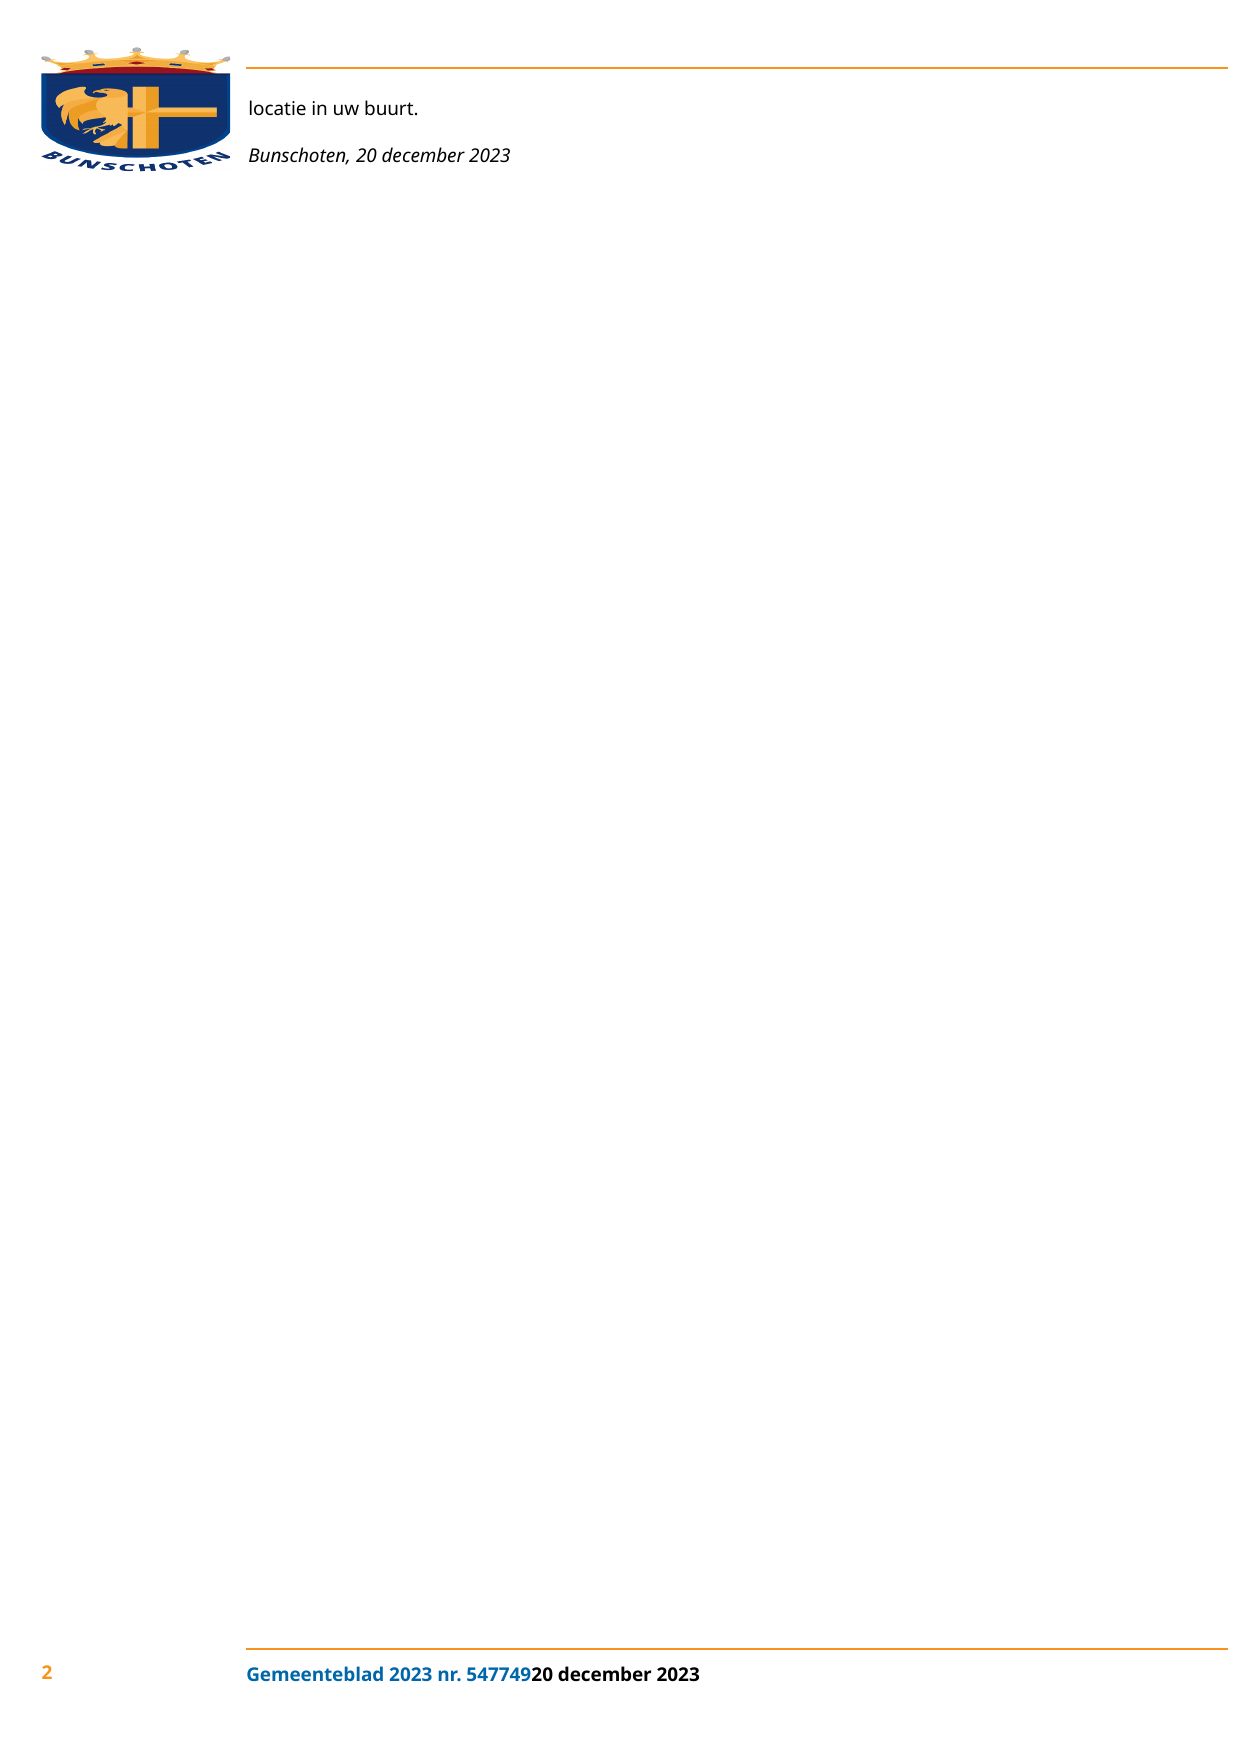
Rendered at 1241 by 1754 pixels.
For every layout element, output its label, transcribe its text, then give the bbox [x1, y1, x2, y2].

text Bunschoten, 20 december 2023 [248, 143, 1152, 168]
picture [41, 47, 231, 172]
text locatie in uw buurt. [248, 95, 1152, 121]
